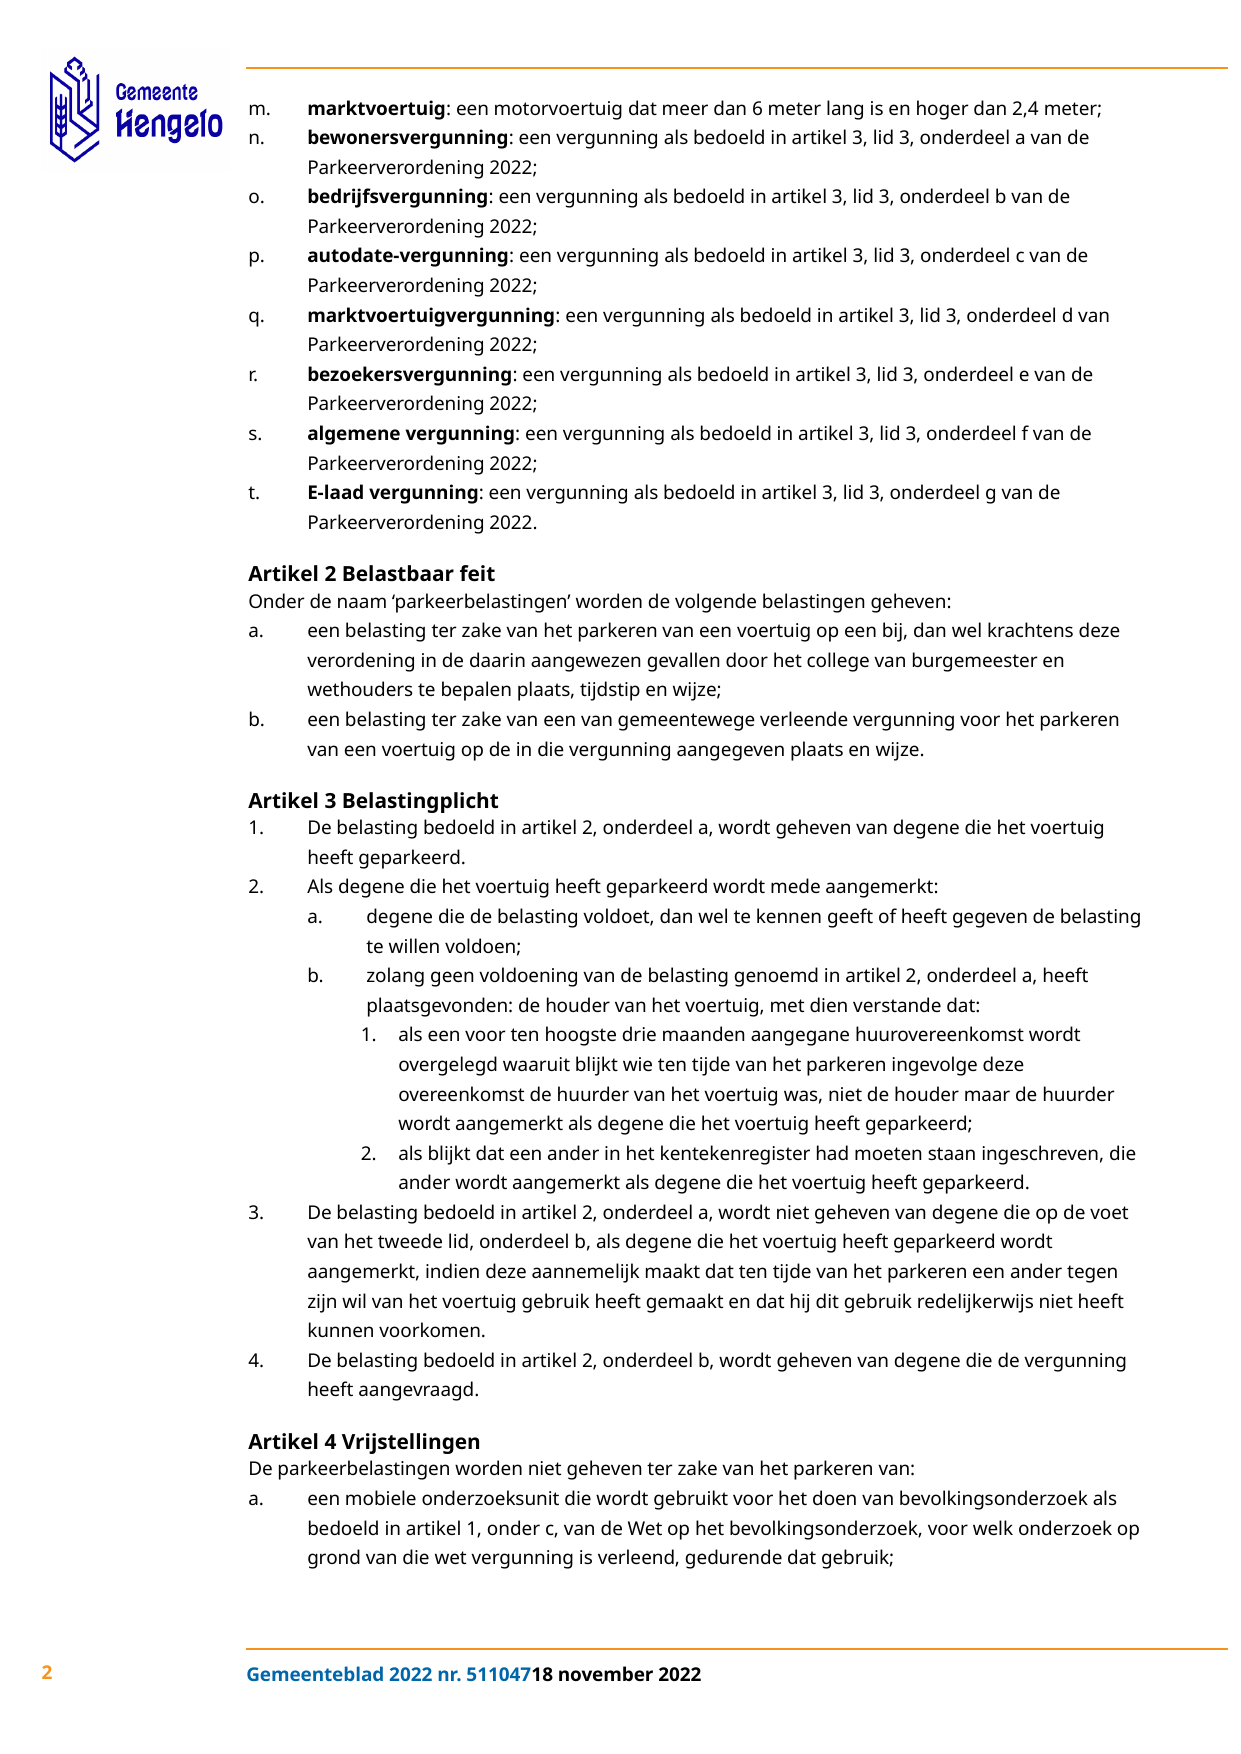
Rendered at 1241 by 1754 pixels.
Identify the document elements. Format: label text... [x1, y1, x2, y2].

list een mobiele onderzoeksunit die wordt gebruikt voor het doen van bevolkingsonderzoek als bedoeld in artikel 1, onder c, van de Wet op het bevolkingsonderzoek, voor welk onderzoek op grond van die wet vergunning is verleend, gedurende dat gebruik; [248, 1485, 1152, 1570]
text Artikel 4 Vrijstellingen [248, 1427, 1152, 1456]
list De belasting bedoeld in artikel 2, onderdeel a, wordt geheven van degene die het voertuig heeft geparkeerd. [248, 814, 1152, 870]
list bedrijfsvergunning: een vergunning als bedoeld in artikel 3, lid 3, onderdeel b van de Parkeerverordening 2022; [248, 183, 1152, 239]
list Als degene die het voertuig heeft geparkeerd wordt mede aangemerkt: [248, 874, 1152, 899]
list als een voor ten hoogste drie maanden aangegane huurovereenkomst wordt overgelegd waaruit blijkt wie ten tijde van het parkeren ingevolge deze overeenkomst de huurder van het voertuig was, niet de houder maar de huurder wordt aangemerkt als degene die het voertuig heeft geparkeerd; [361, 1022, 1152, 1136]
text Onder de naam ‘parkeerbelastingen’ worden de volgende belastingen geheven: [248, 588, 1152, 613]
list algemene vergunning: een vergunning als bedoeld in artikel 3, lid 3, onderdeel f van de Parkeerverordening 2022; [248, 420, 1152, 476]
list De belasting bedoeld in artikel 2, onderdeel a, wordt niet geheven van degene die op de voet van het tweede lid, onderdeel b, als degene die het voertuig heeft geparkeerd wordt aangemerkt, indien deze aannemelijk maakt dat ten tijde van het parkeren een ander tegen zijn wil van het voertuig gebruik heeft gemaakt en dat hij dit gebruik redelijkerwijs niet heeft kunnen voorkomen. [248, 1199, 1152, 1343]
list marktvoertuig: een motorvoertuig dat meer dan 6 meter lang is en hoger dan 2,4 meter; [248, 95, 1152, 121]
list E-laad vergunning: een vergunning als bedoeld in artikel 3, lid 3, onderdeel g van de Parkeerverordening 2022. [248, 479, 1152, 535]
list degene die de belasting voldoet, dan wel te kennen geeft of heeft gegeven de belasting te willen voldoen; [307, 903, 1152, 959]
list als blijkt dat een ander in het kentekenregister had moeten staan ingeschreven, die ander wordt aangemerkt als degene die het voertuig heeft geparkeerd. [361, 1140, 1152, 1195]
list een belasting ter zake van een van gemeentewege verleende vergunning voor het parkeren van een voertuig op de in die vergunning aangegeven plaats en wijze. [248, 706, 1152, 761]
list marktvoertuigvergunning: een vergunning als bedoeld in artikel 3, lid 3, onderdeel d van Parkeerverordening 2022; [248, 302, 1152, 357]
picture [41, 47, 231, 172]
text De parkeerbelastingen worden niet geheven ter zake van het parkeren van: [248, 1456, 1152, 1481]
list autodate-vergunning: een vergunning als bedoeld in artikel 3, lid 3, onderdeel c van de Parkeerverordening 2022; [248, 243, 1152, 298]
list een belasting ter zake van het parkeren van een voertuig op een bij, dan wel krachtens deze verordening in de daarin aangewezen gevallen door het college van burgemeester en wethouders te bepalen plaats, tijdstip en wijze; [248, 617, 1152, 702]
list zolang geen voldoening van de belasting genoemd in artikel 2, onderdeel a, heeft plaatsgevonden: de houder van het voertuig, met dien verstande dat: [307, 962, 1152, 1018]
text Artikel 3 Belastingplicht [248, 786, 1152, 814]
text Artikel 2 Belastbaar feit [248, 559, 1152, 588]
list bewonersvergunning: een vergunning als bedoeld in artikel 3, lid 3, onderdeel a van de Parkeerverordening 2022; [248, 124, 1152, 180]
list bezoekersvergunning: een vergunning als bedoeld in artikel 3, lid 3, onderdeel e van de Parkeerverordening 2022; [248, 361, 1152, 416]
list De belasting bedoeld in artikel 2, onderdeel b, wordt geheven van degene die de vergunning heeft aangevraagd. [248, 1347, 1152, 1402]
